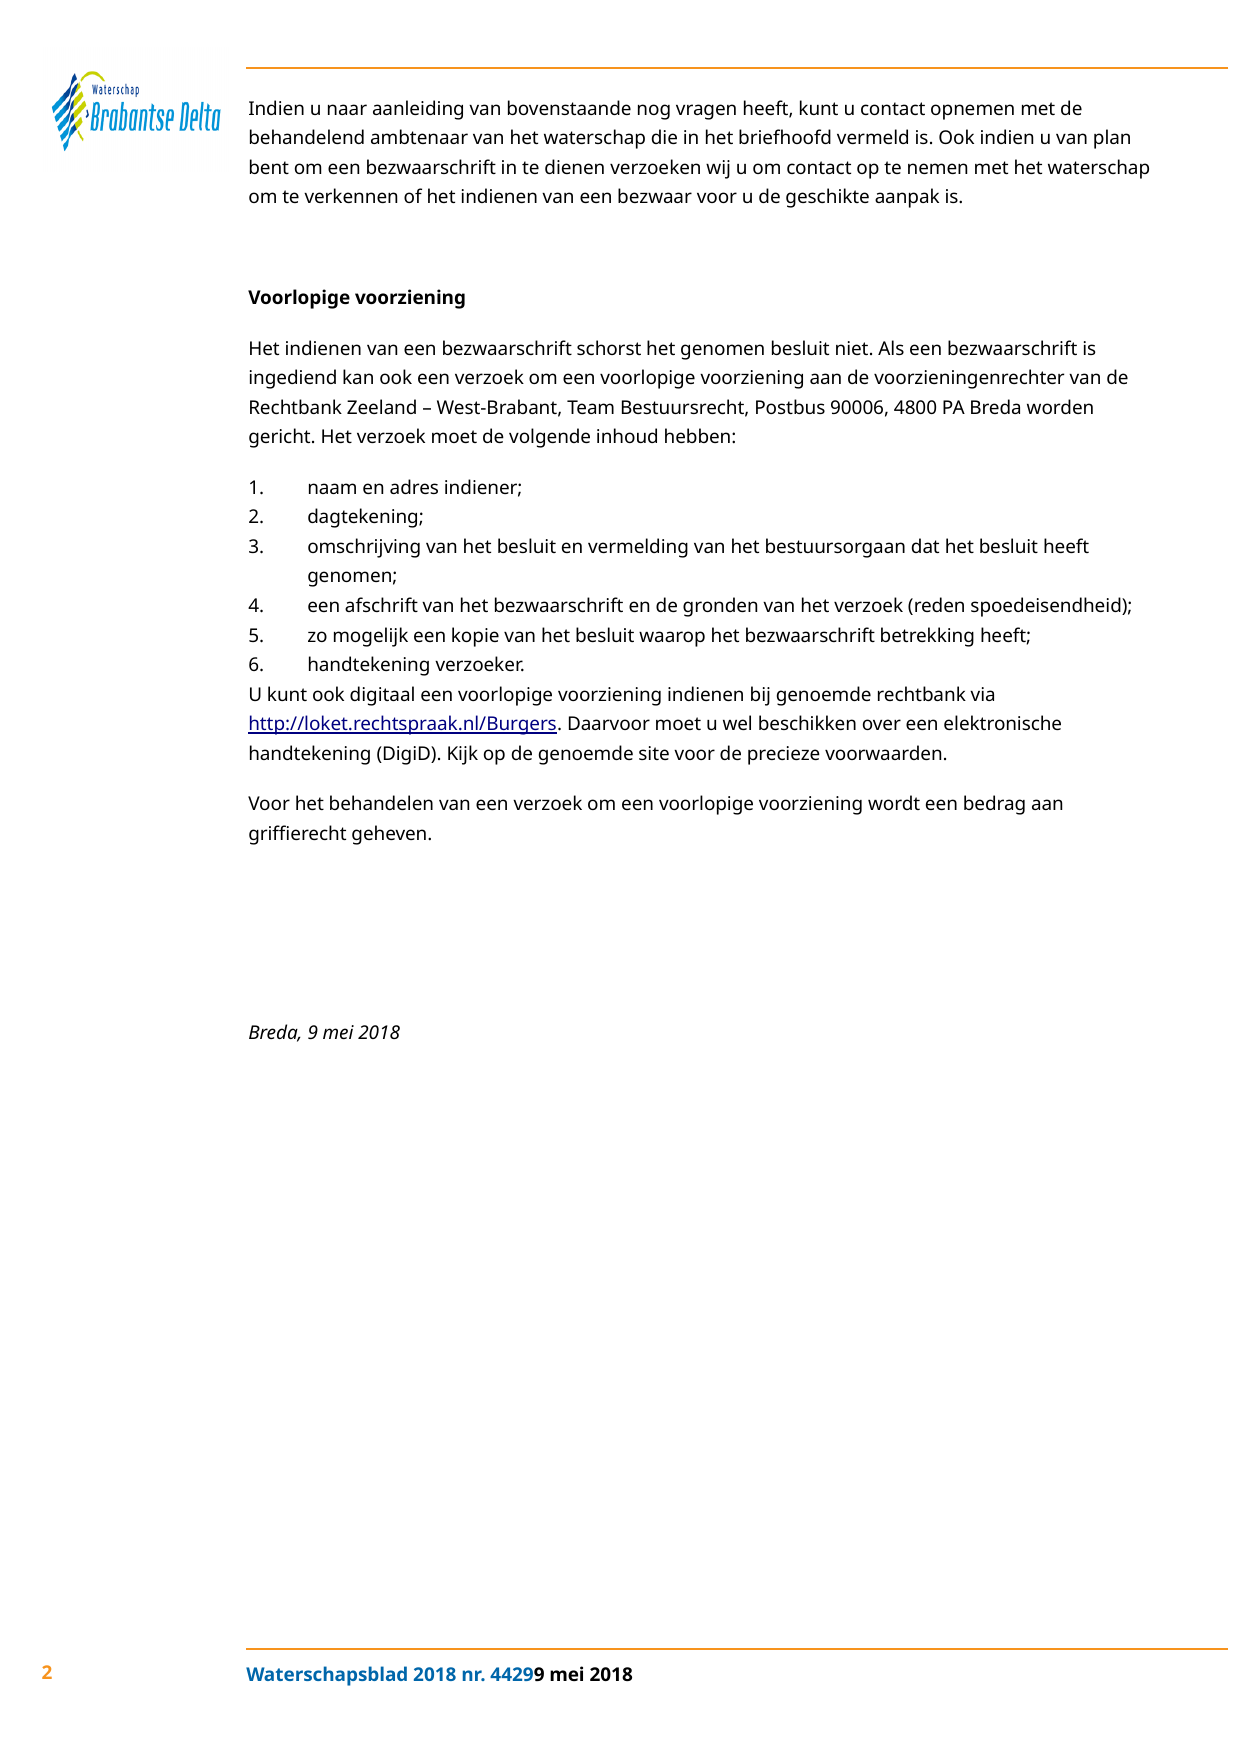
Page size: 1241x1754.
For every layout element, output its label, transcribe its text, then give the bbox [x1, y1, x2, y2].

picture [41, 47, 231, 172]
list zo mogelijk een kopie van het besluit waarop het bezwaarschrift betrekking heeft; [248, 622, 1152, 648]
text Voor het behandelen van een verzoek om een voorlopige voorziening wordt een bedrag aan griffierecht geheven. [248, 791, 1152, 846]
list handtekening verzoeker. [248, 651, 1152, 677]
text Breda, 9 mei 2018 [248, 1019, 1152, 1045]
text Indien u naar aanleiding van bovenstaande nog vragen heeft, kunt u contact opnemen met de behandelend ambtenaar van het waterschap die in het briefhoofd vermeld is. Ook indien u van plan bent om een bezwaarschrift in te dienen verzoeken wij u om contact op te nemen met het waterschap om te verkennen of het indienen van een bezwaar voor u de geschikte aanpak is. [248, 95, 1152, 209]
list een afschrift van het bezwaarschrift en de gronden van het verzoek (reden spoedeisendheid); [248, 592, 1152, 618]
text Het indienen van een bezwaarschrift schorst het genomen besluit niet. Als een bezwaarschrift is ingediend kan ook een verzoek om een voorlopige voorziening aan de voorzieningenrechter van de Rechtbank Zeeland – West-Brabant, Team Bestuursrecht, Postbus 90006, 4800 PA Breda worden gericht. Het verzoek moet de volgende inhoud hebben: [248, 335, 1152, 449]
list dagtekening; [248, 503, 1152, 529]
list omschrijving van het besluit en vermelding van het bestuursorgaan dat het besluit heeft genomen; [248, 533, 1152, 588]
list naam en adres indiener; [248, 474, 1152, 500]
text U kunt ook digitaal een voorlopige voorziening indienen bij genoemde rechtbank via http://loket.rechtspraak.nl/Burgers. Daarvoor moet u wel beschikken over een elektronische handtekening (DigiD). Kijk op de genoemde site voor de precieze voorwaarden. [248, 681, 1152, 766]
text Voorlopige voorziening [248, 284, 1152, 310]
